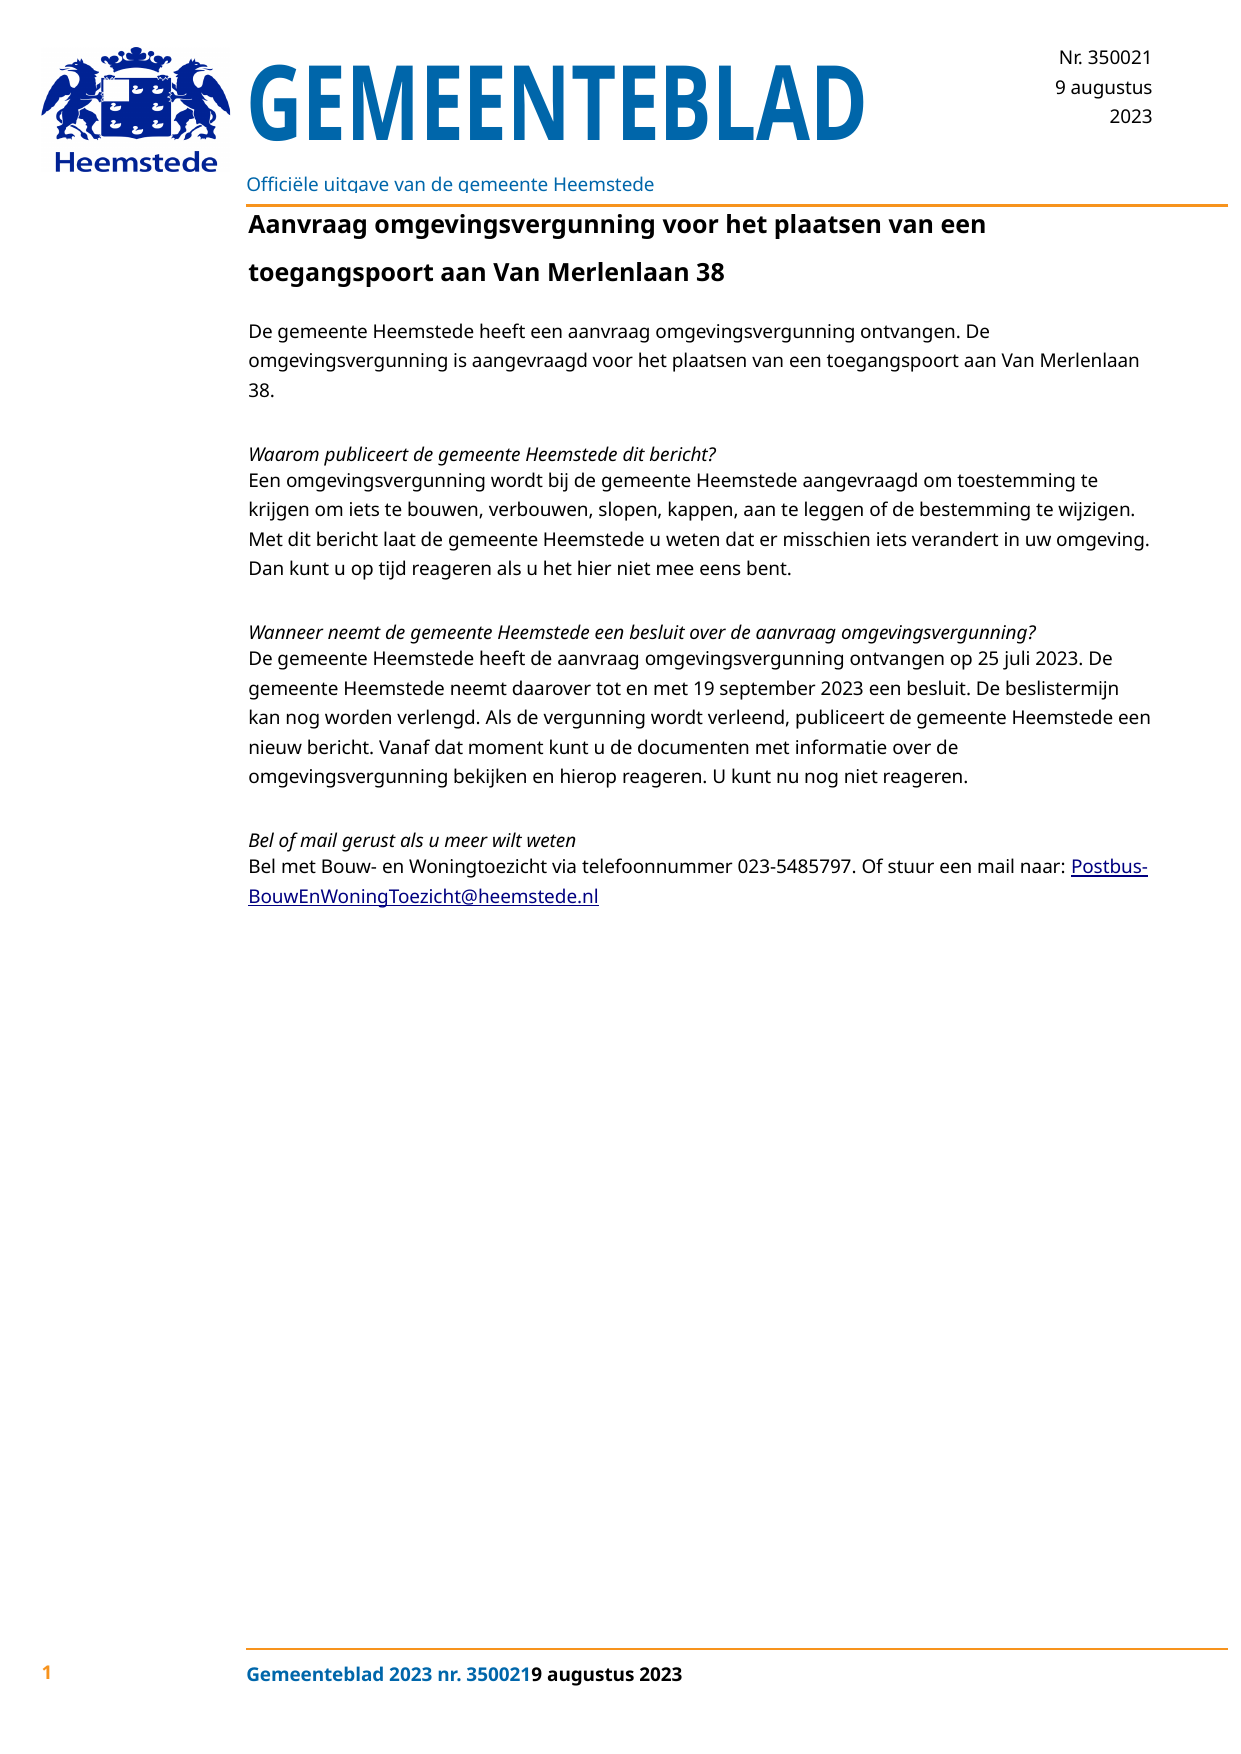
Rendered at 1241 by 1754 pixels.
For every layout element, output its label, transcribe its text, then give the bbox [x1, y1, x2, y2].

text Bel of mail gerust als u meer wilt weten [248, 827, 1152, 853]
text Waarom publiceert de gemeente Heemstede dit bericht? [248, 441, 1152, 467]
text De gemeente Heemstede heeft de aanvraag omgevingsvergunning ontvangen op 25 juli 2023. De gemeente Heemstede neemt daarover tot en met 19 september 2023 een besluit. De beslistermijn kan nog worden verlengd. Als de vergunning wordt verleend, publiceert de gemeente Heemstede een nieuw bericht. Vanaf dat moment kunt u de documenten met informatie over de omgevingsvergunning bekijken en hierop reageren. U kunt nu nog niet reageren. [248, 645, 1152, 789]
picture [41, 47, 231, 172]
text Wanneer neemt de gemeente Heemstede een besluit over de aanvraag omgevingsvergunning? [248, 619, 1152, 645]
text Bel met Bouw- en Woningtoezicht via telefoonnummer 023-5485797. Of stuur een mail naar: Postbus-BouwEnWoningToezicht@heemstede.nl [248, 853, 1152, 908]
text Aanvraag omgevingsvergunning voor het plaatsen van een toegangspoort aan Van Merlenlaan 38 [248, 207, 1152, 288]
text De gemeente Heemstede heeft een aanvraag omgevingsvergunning ontvangen. De omgevingsvergunning is aangevraagd voor het plaatsen van een toegangspoort aan Van Merlenlaan 38. [248, 318, 1152, 403]
text Een omgevingsvergunning wordt bij de gemeente Heemstede aangevraagd om toestemming te krijgen om iets te bouwen, verbouwen, slopen, kappen, aan te leggen of de bestemming te wijzigen. Met dit bericht laat de gemeente Heemstede u weten dat er misschien iets verandert in uw omgeving. Dan kunt u op tijd reageren als u het hier niet mee eens bent. [248, 467, 1152, 581]
